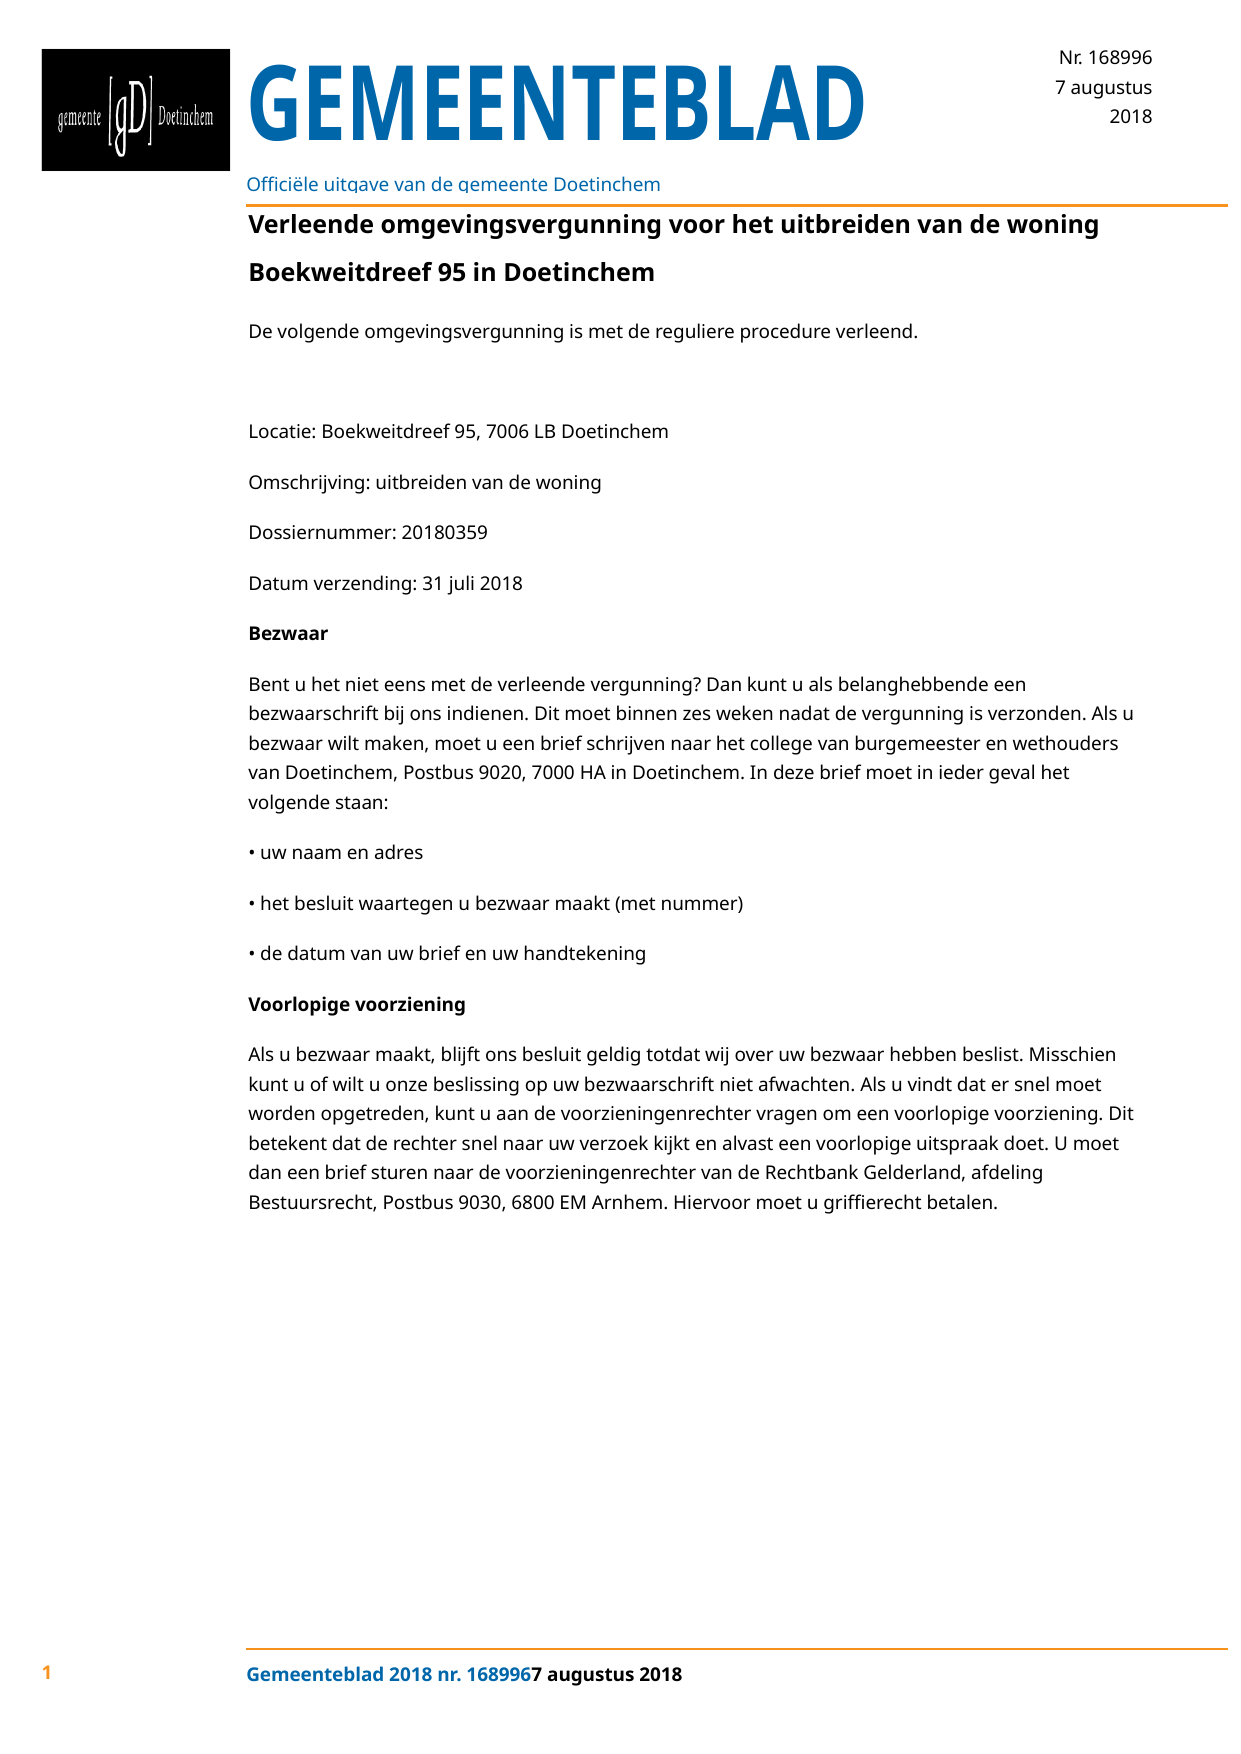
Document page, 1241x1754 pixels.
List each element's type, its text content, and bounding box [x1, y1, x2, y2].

text Voorlopige voorziening [248, 991, 1152, 1017]
text Als u bezwaar maakt, blijft ons besluit geldig totdat wij over uw bezwaar hebben beslist. Misschien kunt u of wilt u onze beslissing op uw bezwaarschrift niet afwachten. Als u vindt dat er snel moet worden opgetreden, kunt u aan de voorzieningenrechter vragen om een voorlopige voorziening. Dit betekent dat de rechter snel naar uw verzoek kijkt en alvast een voorlopige uitspraak doet. U moet dan een brief sturen naar de voorzieningenrechter van de Rechtbank Gelderland, afdeling Bestuursrecht, Postbus 9030, 6800 EM Arnhem. Hiervoor moet u griffierecht betalen. [248, 1041, 1152, 1215]
text • de datum van uw brief en uw handtekening [248, 940, 1152, 966]
text • het besluit waartegen u bezwaar maakt (met nummer) [248, 890, 1152, 916]
text Locatie: Boekweitdreef 95, 7006 LB Doetinchem [248, 419, 1152, 444]
text Bent u het niet eens met de verleende vergunning? Dan kunt u als belanghebbende een bezwaarschrift bij ons indienen. Dit moet binnen zes weken nadat de vergunning is verzonden. Als u bezwaar wilt maken, moet u een brief schrijven naar het college van burgemeester en wethouders van Doetinchem, Postbus 9020, 7000 HA in Doetinchem. In deze brief moet in ieder geval het volgende staan: [248, 671, 1152, 815]
text Bezwaar [248, 620, 1152, 646]
text De volgende omgevingsvergunning is met de reguliere procedure verleend. [248, 318, 1152, 344]
text Omschrijving: uitbreiden van de woning [248, 469, 1152, 495]
text Dossiernummer: 20180359 [248, 519, 1152, 545]
text Verleende omgevingsvergunning voor het uitbreiden van de woning Boekweitdreef 95 in Doetinchem [248, 207, 1152, 288]
text • uw naam en adres [248, 839, 1152, 865]
text Datum verzending: 31 juli 2018 [248, 570, 1152, 596]
picture [41, 47, 231, 172]
